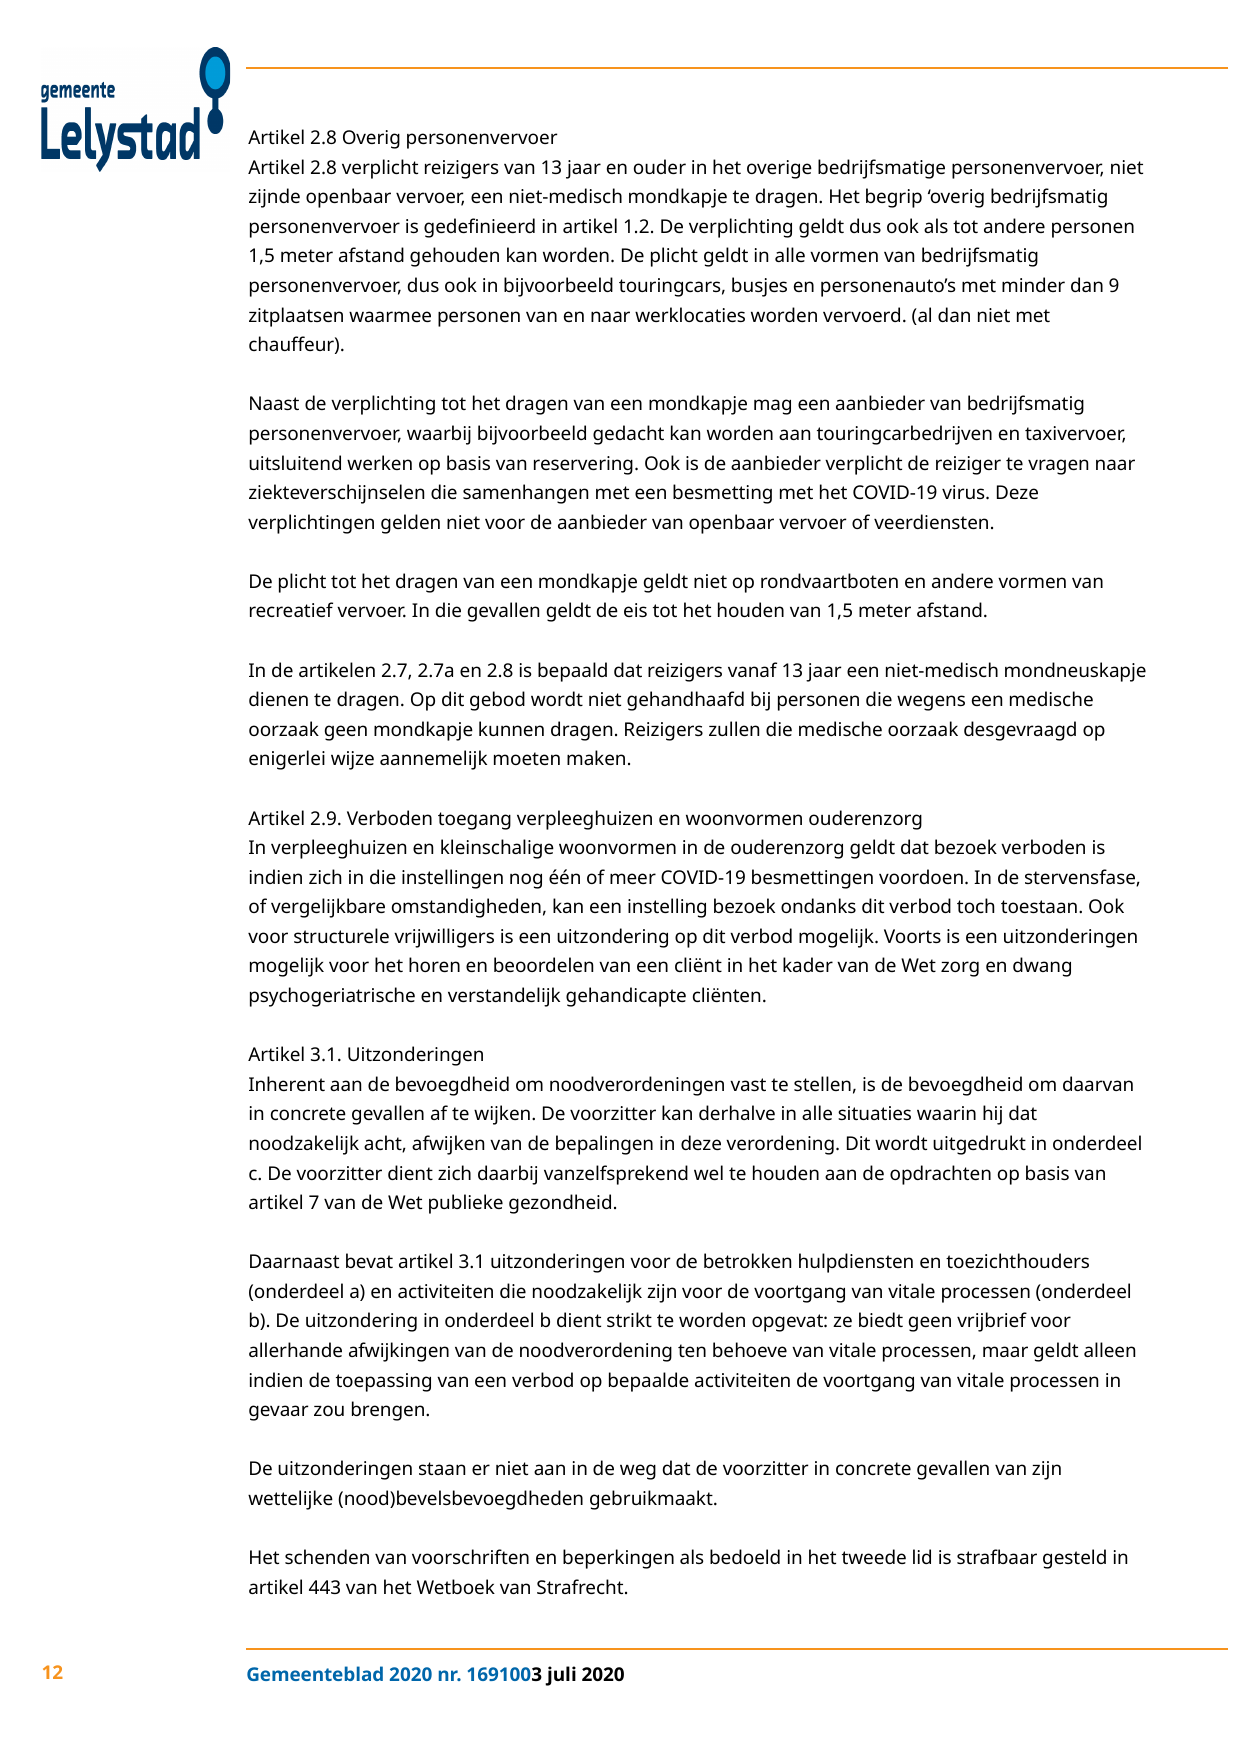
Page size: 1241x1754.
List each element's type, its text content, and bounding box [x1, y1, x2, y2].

text De plicht tot het dragen van een mondkapje geldt niet op rondvaartboten en andere vormen van recreatief vervoer. In die gevallen geldt de eis tot het houden van 1,5 meter afstand. [248, 568, 1152, 623]
text Artikel 2.8 Overig personenvervoer [248, 124, 1152, 150]
picture [41, 47, 231, 172]
text In de artikelen 2.7, 2.7a en 2.8 is bepaald dat reizigers vanaf 13 jaar een niet-medisch mondneuskapje dienen te dragen. Op dit gebod wordt niet gehandhaafd bij personen die wegens een medische oorzaak geen mondkapje kunnen dragen. Reizigers zullen die medische oorzaak desgevraagd op enigerlei wijze aannemelijk moeten maken. [248, 657, 1152, 771]
text Artikel 2.9. Verboden toegang verpleeghuizen en woonvormen ouderenzorg [248, 805, 1152, 831]
text Artikel 3.1. Uitzonderingen [248, 1041, 1152, 1067]
text De uitzonderingen staan er niet aan in de weg dat de voorzitter in concrete gevallen van zijn wettelijke (nood)bevelsbevoegdheden gebruikmaakt. [248, 1456, 1152, 1511]
text Daarnaast bevat artikel 3.1 uitzonderingen voor de betrokken hulpdiensten en toezichthouders (onderdeel a) en activiteiten die noodzakelijk zijn voor de voortgang van vitale processen (onderdeel b). De uitzondering in onderdeel b dient strikt te worden opgevat: ze biedt geen vrijbrief voor allerhande afwijkingen van de noodverordening ten behoeve van vitale processen, maar geldt alleen indien de toepassing van een verbod op bepaalde activiteiten de voortgang van vitale processen in gevaar zou brengen. [248, 1248, 1152, 1422]
text In verpleeghuizen en kleinschalige woonvormen in de ouderenzorg geldt dat bezoek verboden is indien zich in die instellingen nog één of meer COVID-19 besmettingen voordoen. In de stervensfase, of vergelijkbare omstandigheden, kan een instelling bezoek ondanks dit verbod toch toestaan. Ook voor structurele vrijwilligers is een uitzondering op dit verbod mogelijk. Voorts is een uitzonderingen mogelijk voor het horen en beoordelen van een cliënt in het kader van de Wet zorg en dwang psychogeriatrische en verstandelijk gehandicapte cliënten. [248, 834, 1152, 1008]
text Het schenden van voorschriften en beperkingen als bedoeld in het tweede lid is strafbaar gesteld in artikel 443 van het Wetboek van Strafrecht. [248, 1544, 1152, 1600]
text Naast de verplichting tot het dragen van een mondkapje mag een aanbieder van bedrijfsmatig personenvervoer, waarbij bijvoorbeeld gedacht kan worden aan touringcarbedrijven en taxivervoer, uitsluitend werken op basis van reservering. Ook is de aanbieder verplicht de reiziger te vragen naar ziekteverschijnselen die samenhangen met een besmetting met het COVID-19 virus. Deze verplichtingen gelden niet voor de aanbieder van openbaar vervoer of veerdiensten. [248, 391, 1152, 535]
text Artikel 2.8 verplicht reizigers van 13 jaar en ouder in het overige bedrijfsmatige personenvervoer, niet zijnde openbaar vervoer, een niet-medisch mondkapje te dragen. Het begrip ‘overig bedrijfsmatig personenvervoer is gedefinieerd in artikel 1.2. De verplichting geldt dus ook als tot andere personen 1,5 meter afstand gehouden kan worden. De plicht geldt in alle vormen van bedrijfsmatig personenvervoer, dus ook in bijvoorbeeld touringcars, busjes en personenauto’s met minder dan 9 zitplaatsen waarmee personen van en naar werklocaties worden vervoerd. (al dan niet met chauffeur). [248, 154, 1152, 357]
text Inherent aan de bevoegdheid om noodverordeningen vast te stellen, is de bevoegdheid om daarvan in concrete gevallen af te wijken. De voorzitter kan derhalve in alle situaties waarin hij dat noodzakelijk acht, afwijken van de bepalingen in deze verordening. Dit wordt uitgedrukt in onderdeel c. De voorzitter dient zich daarbij vanzelfsprekend wel te houden aan de opdrachten op basis van artikel 7 van de Wet publieke gezondheid. [248, 1071, 1152, 1215]
